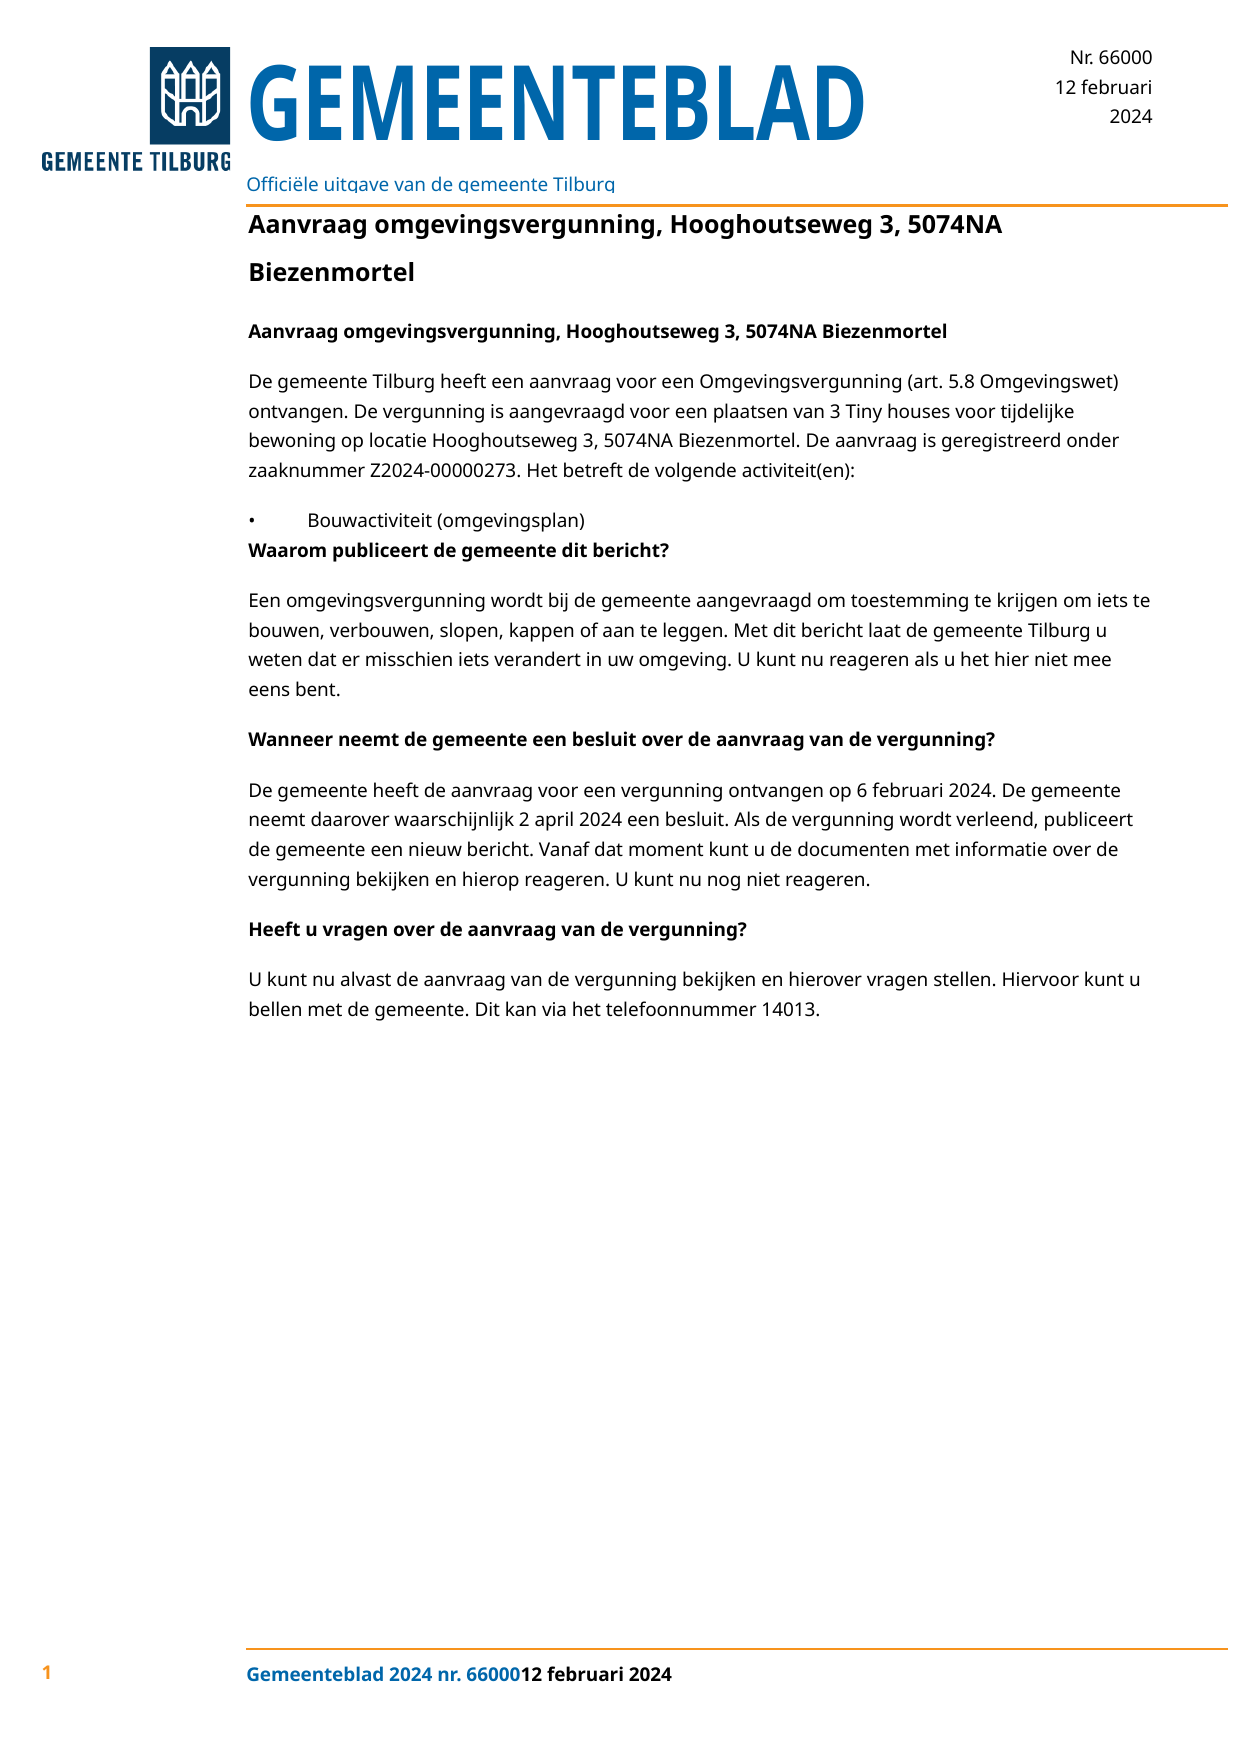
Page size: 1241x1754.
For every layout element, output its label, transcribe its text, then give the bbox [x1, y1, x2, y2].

text Aanvraag omgevingsvergunning, Hooghoutseweg 3, 5074NA Biezenmortel [248, 207, 1152, 288]
picture [41, 47, 231, 172]
text Heeft u vragen over de aanvraag van de vergunning? [248, 916, 1152, 942]
text Aanvraag omgevingsvergunning, Hooghoutseweg 3, 5074NA Biezenmortel [248, 318, 1152, 344]
text De gemeente heeft de aanvraag voor een vergunning ontvangen op 6 februari 2024. De gemeente neemt daarover waarschijnlijk 2 april 2024 een besluit. Als de vergunning wordt verleend, publiceert de gemeente een nieuw bericht. Vanaf dat moment kunt u de documenten met informatie over de vergunning bekijken en hierop reageren. U kunt nu nog niet reageren. [248, 777, 1152, 892]
text U kunt nu alvast de aanvraag van de vergunning bekijken en hierover vragen stellen. Hiervoor kunt u bellen met de gemeente. Dit kan via het telefoonnummer 14013. [248, 967, 1152, 1022]
text De gemeente Tilburg heeft een aanvraag voor een Omgevingsvergunning (art. 5.8 Omgevingswet) ontvangen. De vergunning is aangevraagd voor een plaatsen van 3 Tiny houses voor tijdelijke bewoning op locatie Hooghoutseweg 3, 5074NA Biezenmortel. De aanvraag is geregistreerd onder zaaknummer Z2024-00000273. Het betreft de volgende activiteit(en): [248, 368, 1152, 483]
text Wanneer neemt de gemeente een besluit over de aanvraag van de vergunning? [248, 727, 1152, 752]
text Waarom publiceert de gemeente dit bericht? [248, 537, 1152, 563]
list Bouwactiviteit (omgevingsplan) [248, 507, 1152, 533]
text Een omgevingsvergunning wordt bij de gemeente aangevraagd om toestemming te krijgen om iets te bouwen, verbouwen, slopen, kappen of aan te leggen. Met dit bericht laat de gemeente Tilburg u weten dat er misschien iets verandert in uw omgeving. U kunt nu reageren als u het hier niet mee eens bent. [248, 587, 1152, 702]
